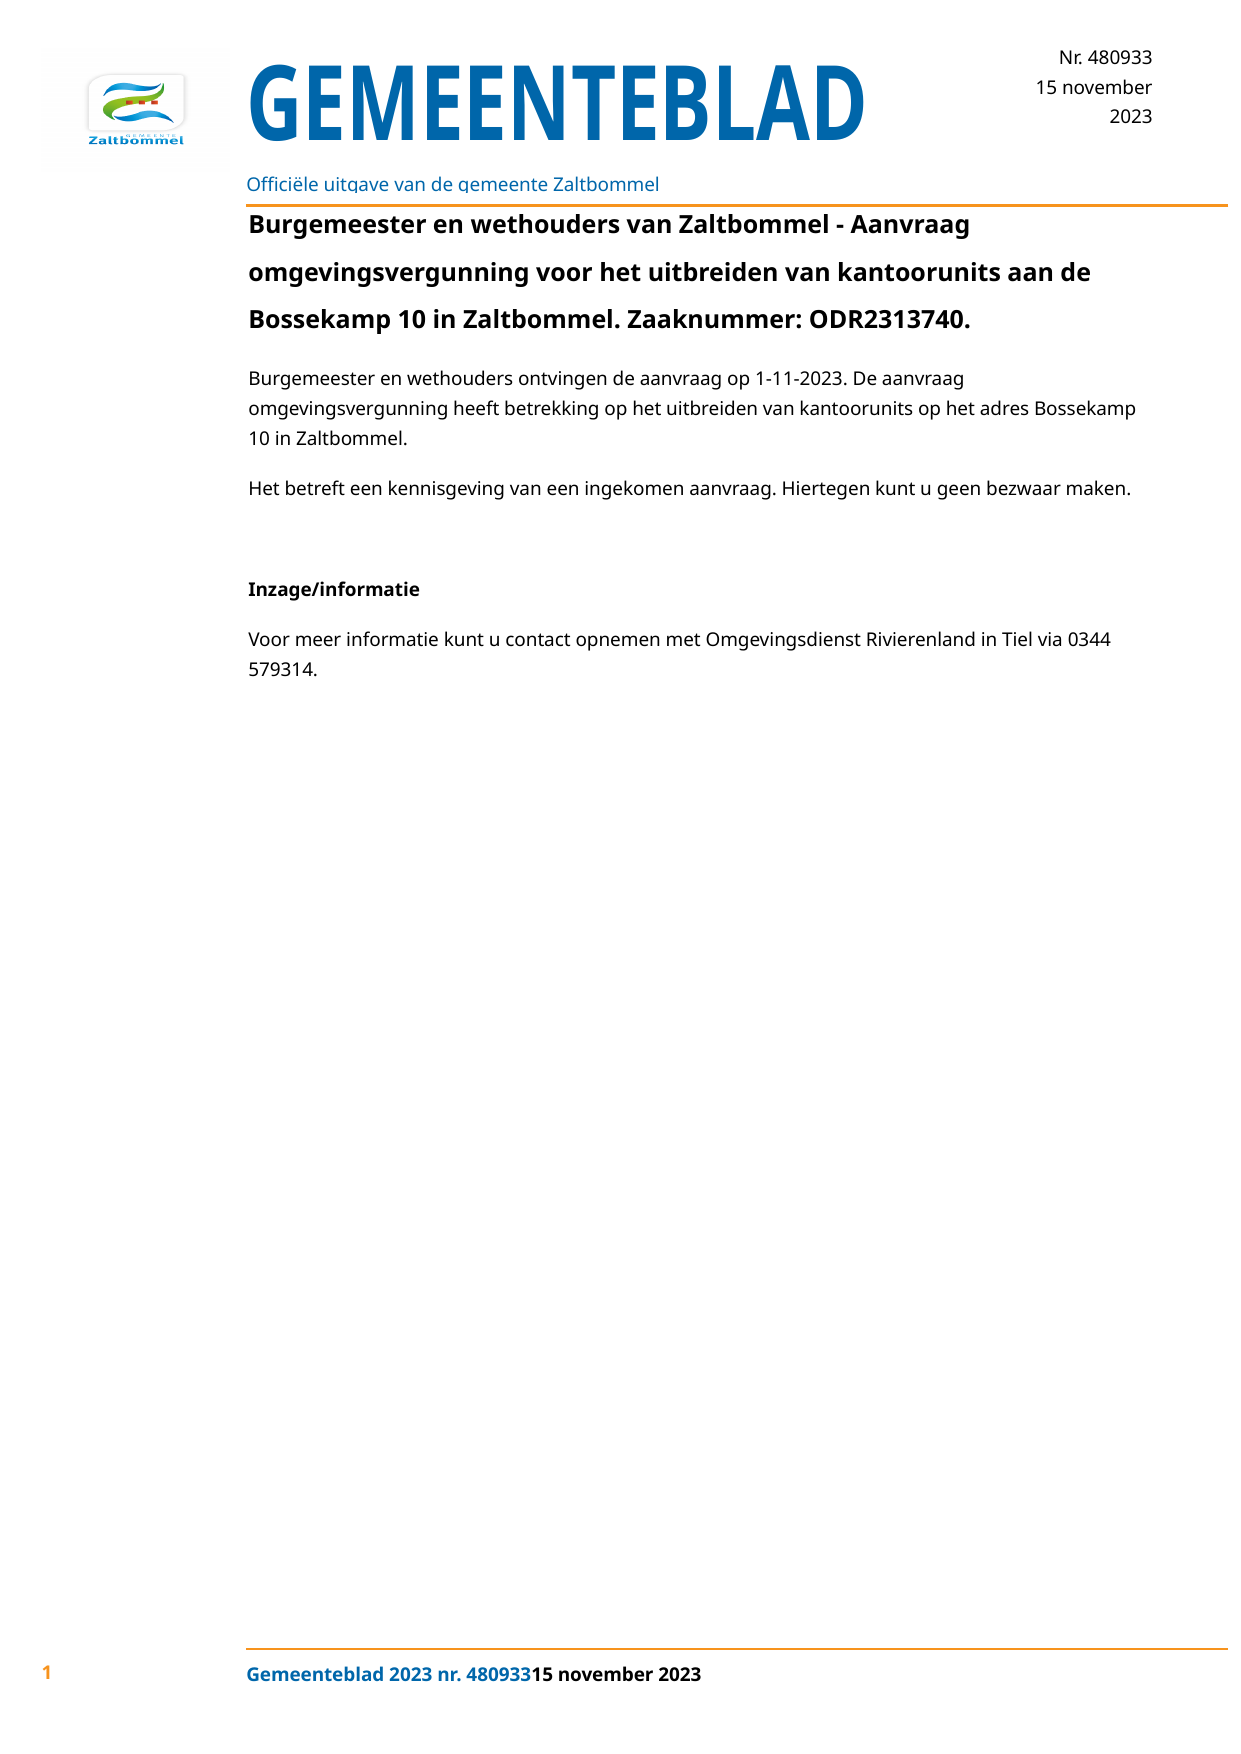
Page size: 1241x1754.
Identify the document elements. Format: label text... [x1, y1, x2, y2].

picture [41, 47, 231, 172]
text Burgemeester en wethouders van Zaltbommel - Aanvraag omgevingsvergunning voor het uitbreiden van kantoorunits aan de Bossekamp 10 in Zaltbommel. Zaaknummer: ODR2313740. [248, 207, 1152, 336]
text Burgemeester en wethouders ontvingen de aanvraag op 1-11-2023. De aanvraag omgevingsvergunning heeft betrekking op het uitbreiden van kantoorunits op het adres Bossekamp 10 in Zaltbommel. [248, 366, 1152, 450]
text Het betreft een kennisgeving van een ingekomen aanvraag. Hiertegen kunt u geen bezwaar maken. [248, 475, 1152, 501]
text Inzage/informatie [248, 576, 1152, 602]
text Voor meer informatie kunt u contact opnemen met Omgevingsdienst Rivierenland in Tiel via 0344 579314. [248, 626, 1152, 682]
